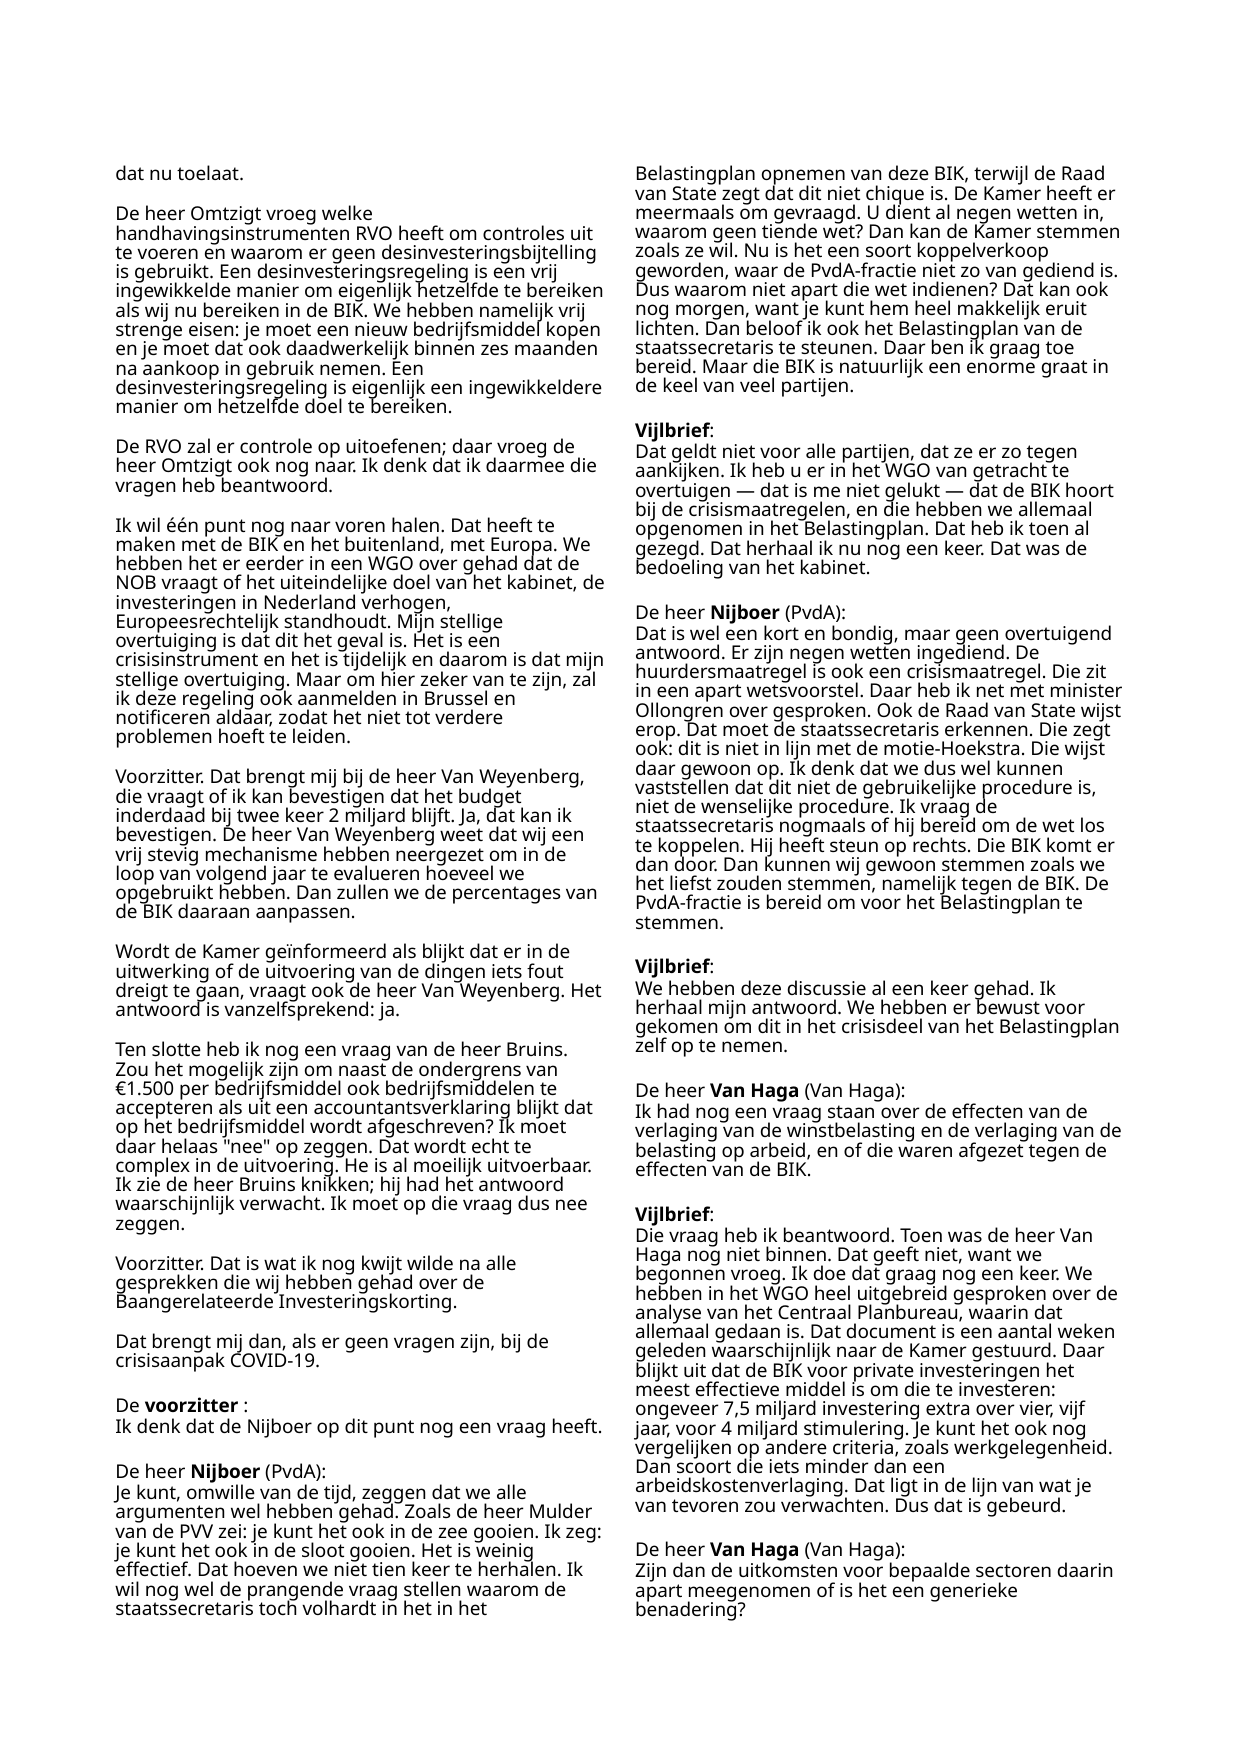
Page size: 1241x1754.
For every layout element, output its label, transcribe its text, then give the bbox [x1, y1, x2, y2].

text Ten slotte heb ik nog een vraag van de heer Bruins. Zou het mogelijk zijn om naast de ondergrens van €1.500 per bedrijfsmiddel ook bedrijfsmiddelen te accepteren als uit een accountantsverklaring blijkt dat op het bedrijfsmiddel wordt afgeschreven? Ik moet daar helaas "nee" op zeggen. Dat wordt echt te complex in de uitvoering. He is al moeilijk uitvoerbaar. Ik zie de heer Bruins knikken; hij had het antwoord waarschijnlijk verwacht. Ik moet op die vraag dus nee zeggen. [115, 1041, 605, 1234]
text De heer Van Haga (Van Haga): [635, 1077, 1125, 1103]
text dat nu toelaat. [115, 165, 605, 184]
text De heer Nijboer (PvdA): [635, 599, 1125, 624]
text Ik wil één punt nog naar voren halen. Dat heeft te maken met de BIK en het buitenland, met Europa. We hebben het er eerder in een WGO over gehad dat de NOB vraagt of het uiteindelijke doel van het kabinet, de investeringen in Nederland verhogen, Europeesrechtelijk standhoudt. Mijn stellige overtuiging is dat dit het geval is. Het is een crisisinstrument en het is tijdelijk en daarom is dat mijn stellige overtuiging. Maar om hier zeker van te zijn, zal ik deze regeling ook aanmelden in Brussel en notificeren aldaar, zodat het niet tot verdere problemen hoeft te leiden. [115, 517, 605, 748]
text Dat brengt mij dan, als er geen vragen zijn, bij de crisisaanpak COVID-19. [115, 1333, 605, 1372]
text Vijlbrief: [635, 417, 1125, 443]
text Vijlbrief: [635, 1201, 1125, 1227]
text Die vraag heb ik beantwoord. Toen was de heer Van Haga nog niet binnen. Dat geeft niet, want we begonnen vroeg. Ik doe dat graag nog een keer. We hebben in het WGO heel uitgebreid gesproken over de analyse van het Centraal Planbureau, waarin dat allemaal gedaan is. Dat document is een aantal weken geleden waarschijnlijk naar de Kamer gestuurd. Daar blijkt uit dat de BIK voor private investeringen het meest effectieve middel is om die te investeren: ongeveer 7,5 miljard investering extra over vier, vijf jaar, voor 4 miljard stimulering. Je kunt het ook nog vergelijken op andere criteria, zoals werkgelegenheid. Dan scoort die iets minder dan een arbeidskostenverlaging. Dat ligt in de lijn van wat je van tevoren zou verwachten. Dus dat is gebeurd. [635, 1227, 1125, 1516]
text De heer Omtzigt vroeg welke handhavingsinstrumenten RVO heeft om controles uit te voeren en waarom er geen desinvesteringsbijtelling is gebruikt. Een desinvesteringsregeling is een vrij ingewikkelde manier om eigenlijk hetzelfde te bereiken als wij nu bereiken in de BIK. We hebben namelijk vrij strenge eisen: je moet een nieuw bedrijfsmiddel kopen en je moet dat ook daadwerkelijk binnen zes maanden na aankoop in gebruik nemen. Een desinvesteringsregeling is eigenlijk een ingewikkeldere manier om hetzelfde doel te bereiken. [115, 205, 605, 417]
text Voorzitter. Dat is wat ik nog kwijt wilde na alle gesprekken die wij hebben gehad over de Baangerelateerde Investeringskorting. [115, 1255, 605, 1312]
text De heer Nijboer (PvdA): [115, 1458, 605, 1484]
text Wordt de Kamer geïnformeerd als blijkt dat er in de uitwerking of de uitvoering van de dingen iets fout dreigt te gaan, vraagt ook de heer Van Weyenberg. Het antwoord is vanzelfsprekend: ja. [115, 943, 605, 1021]
text De heer Van Haga (Van Haga): [635, 1537, 1125, 1562]
text Ik had nog een vraag staan over de effecten van de verlaging van de winstbelasting en de verlaging van de belasting op arbeid, en of die waren afgezet tegen de effecten van de BIK. [635, 1103, 1125, 1180]
text Dat is wel een kort en bondig, maar geen overtuigend antwoord. Er zijn negen wetten ingediend. De huurdersmaatregel is ook een crisismaatregel. Die zit in een apart wetsvoorstel. Daar heb ik net met minister Ollongren over gesproken. Ook de Raad van State wijst erop. Dat moet de staatssecretaris erkennen. Die zegt ook: dit is niet in lijn met de motie-Hoekstra. Die wijst daar gewoon op. Ik denk dat we dus wel kunnen vaststellen dat dit niet de gebruikelijke procedure is, niet de wenselijke procedure. Ik vraag de staatssecretaris nogmaals of hij bereid om de wet los te koppelen. Hij heeft steun op rechts. Die BIK komt er dan door. Dan kunnen wij gewoon stemmen zoals we het liefst zouden stemmen, namelijk tegen de BIK. De PvdA-fractie is bereid om voor het Belastingplan te stemmen. [635, 624, 1125, 933]
text We hebben deze discussie al een keer gehad. Ik herhaal mijn antwoord. We hebben er bewust voor gekomen om dit in het crisisdeel van het Belastingplan zelf op te nemen. [635, 979, 1125, 1057]
text De voorzitter : [115, 1393, 605, 1418]
text De RVO zal er controle op uitoefenen; daar vroeg de heer Omtzigt ook nog naar. Ik denk dat ik daarmee die vragen heb beantwoord. [115, 438, 605, 496]
text Dat geldt niet voor alle partijen, dat ze er zo tegen aankijken. Ik heb u er in het WGO van getracht te overtuigen — dat is me niet gelukt — dat de BIK hoort bij de crisismaatregelen, en die hebben we allemaal opgenomen in het Belastingplan. Dat heb ik toen al gezegd. Dat herhaal ik nu nog een keer. Dat was de bedoeling van het kabinet. [635, 443, 1125, 578]
text Zijn dan de uitkomsten voor bepaalde sectoren daarin apart meegenomen of is het een generieke benadering? [635, 1562, 1125, 1620]
text Vijlbrief: [635, 954, 1125, 979]
text Belastingplan opnemen van deze BIK, terwijl de Raad van State zegt dat dit niet chique is. De Kamer heeft er meermaals om gevraagd. U dient al negen wetten in, waarom geen tiende wet? Dan kan de Kamer stemmen zoals ze wil. Nu is het een soort koppelverkoop geworden, waar de PvdA-fractie niet zo van gediend is. Dus waarom niet apart die wet indienen? Dat kan ook nog morgen, want je kunt hem heel makkelijk eruit lichten. Dan beloof ik ook het Belastingplan van de staatssecretaris te steunen. Daar ben ik graag toe bereid. Maar die BIK is natuurlijk een enorme graat in de keel van veel partijen. [635, 165, 1125, 397]
text Ik denk dat de Nijboer op dit punt nog een vraag heeft. [115, 1418, 605, 1438]
text Voorzitter. Dat brengt mij bij de heer Van Weyenberg, die vraagt of ik kan bevestigen dat het budget inderdaad bij twee keer 2 miljard blijft. Ja, dat kan ik bevestigen. De heer Van Weyenberg weet dat wij een vrij stevig mechanisme hebben neergezet om in de loop van volgend jaar te evalueren hoeveel we opgebruikt hebben. Dan zullen we de percentages van de BIK daaraan aanpassen. [115, 768, 605, 923]
text Je kunt, omwille van de tijd, zeggen dat we alle argumenten wel hebben gehad. Zoals de heer Mulder van de PVV zei: je kunt het ook in de zee gooien. Ik zeg: je kunt het ook in de sloot gooien. Het is weinig effectief. Dat hoeven we niet tien keer te herhalen. Ik wil nog wel de prangende vraag stellen waarom de staatssecretaris toch volhardt in het in het [115, 1484, 605, 1619]
